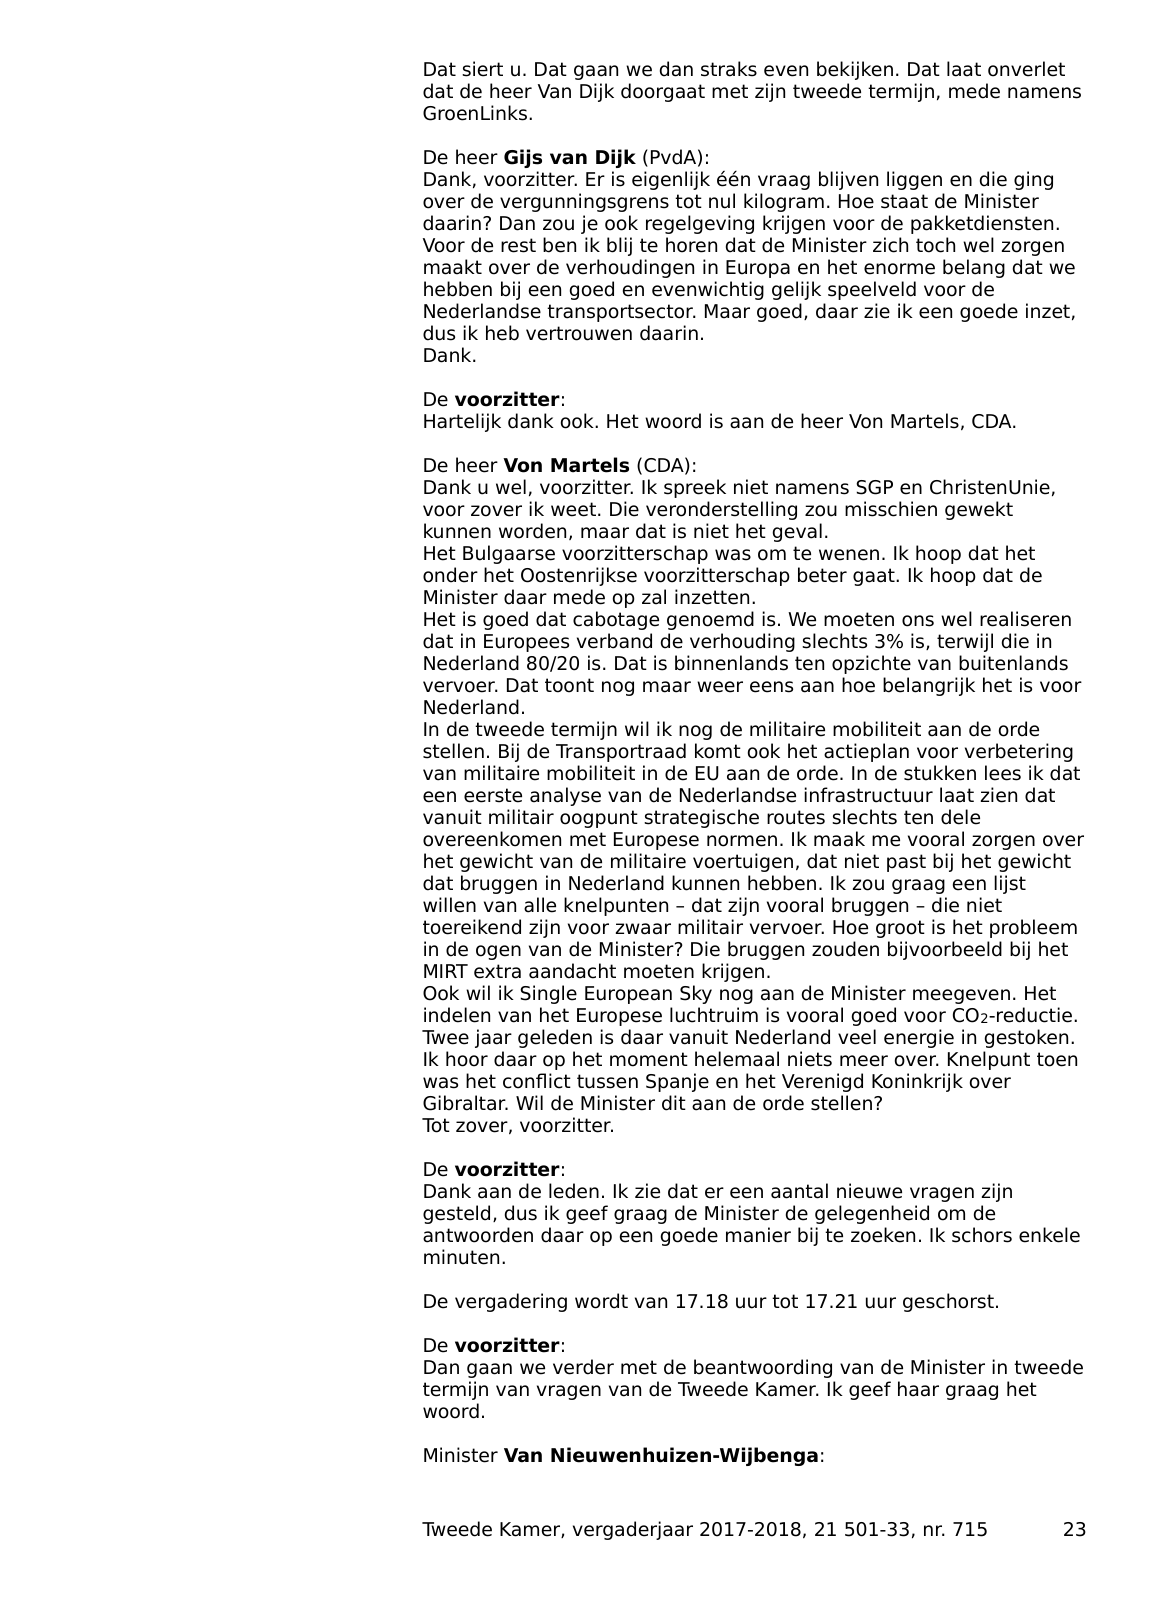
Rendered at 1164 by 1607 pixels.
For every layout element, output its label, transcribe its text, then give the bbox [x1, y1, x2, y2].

text Dank aan de leden. Ik zie dat er een aantal nieuwe vragen zijn gesteld, dus ik geef graag de Minister de gelegenheid om de antwoorden daar op een goede manier bij te zoeken. Ik schors enkele minuten. [422, 1181, 1087, 1269]
text Dank, voorzitter. Er is eigenlijk één vraag blijven liggen en die ging over de vergunningsgrens tot nul kilogram. Hoe staat de Minister daarin? Dan zou je ook regelgeving krijgen voor de pakketdiensten. [422, 169, 1087, 235]
text Tot zover, voorzitter. [422, 1115, 1087, 1137]
text De voorzitter: [422, 1335, 1087, 1357]
text De voorzitter: [422, 389, 1087, 411]
text De vergadering wordt van 17.18 uur tot 17.21 uur geschorst. [422, 1291, 1087, 1313]
text De heer Von Martels (CDA): [422, 455, 1087, 477]
text Dan gaan we verder met de beantwoording van de Minister in tweede termijn van vragen van de Tweede Kamer. Ik geef haar graag het woord. [422, 1357, 1087, 1423]
text Hartelijk dank ook. Het woord is aan de heer Von Martels, CDA. [422, 411, 1087, 433]
text Minister Van Nieuwenhuizen-Wijbenga: [422, 1445, 1087, 1467]
text De voorzitter: [422, 1159, 1087, 1181]
text In de tweede termijn wil ik nog de militaire mobiliteit aan de orde stellen. Bij de Transportraad komt ook het actieplan voor verbetering van militaire mobiliteit in de EU aan de orde. In de stukken lees ik dat een eerste analyse van de Nederlandse infrastructuur laat zien dat vanuit militair oogpunt strategische routes slechts ten dele overeenkomen met Europese normen. Ik maak me vooral zorgen over het gewicht van de militaire voertuigen, dat niet past bij het gewicht dat bruggen in Nederland kunnen hebben. Ik zou graag een lijst willen van alle knelpunten – dat zijn vooral bruggen – die niet toereikend zijn voor zwaar militair vervoer. Hoe groot is het probleem in de ogen van de Minister? Die bruggen zouden bijvoorbeeld bij het MIRT extra aandacht moeten krijgen. [422, 719, 1087, 983]
text Ook wil ik Single European Sky nog aan de Minister meegeven. Het indelen van het Europese luchtruim is vooral goed voor CO2-reductie. Twee jaar geleden is daar vanuit Nederland veel energie in gestoken. Ik hoor daar op het moment helemaal niets meer over. Knelpunt toen was het conflict tussen Spanje en het Verenigd Koninkrijk over Gibraltar. Wil de Minister dit aan de orde stellen? [422, 983, 1087, 1115]
text Het Bulgaarse voorzitterschap was om te wenen. Ik hoop dat het onder het Oostenrijkse voorzitterschap beter gaat. Ik hoop dat de Minister daar mede op zal inzetten. [422, 543, 1087, 609]
text Dat siert u. Dat gaan we dan straks even bekijken. Dat laat onverlet dat de heer Van Dijk doorgaat met zijn tweede termijn, mede namens GroenLinks. [422, 59, 1087, 125]
text Het is goed dat cabotage genoemd is. We moeten ons wel realiseren dat in Europees verband de verhouding slechts 3% is, terwijl die in Nederland 80/20 is. Dat is binnenlands ten opzichte van buitenlands vervoer. Dat toont nog maar weer eens aan hoe belangrijk het is voor Nederland. [422, 609, 1087, 719]
text Voor de rest ben ik blij te horen dat de Minister zich toch wel zorgen maakt over de verhoudingen in Europa en het enorme belang dat we hebben bij een goed en evenwichtig gelijk speelveld voor de Nederlandse transportsector. Maar goed, daar zie ik een goede inzet, dus ik heb vertrouwen daarin. [422, 235, 1087, 345]
text Dank u wel, voorzitter. Ik spreek niet namens SGP en ChristenUnie, voor zover ik weet. Die veronderstelling zou misschien gewekt kunnen worden, maar dat is niet het geval. [422, 477, 1087, 543]
text Dank. [422, 345, 1087, 367]
text De heer Gijs van Dijk (PvdA): [422, 147, 1087, 169]
